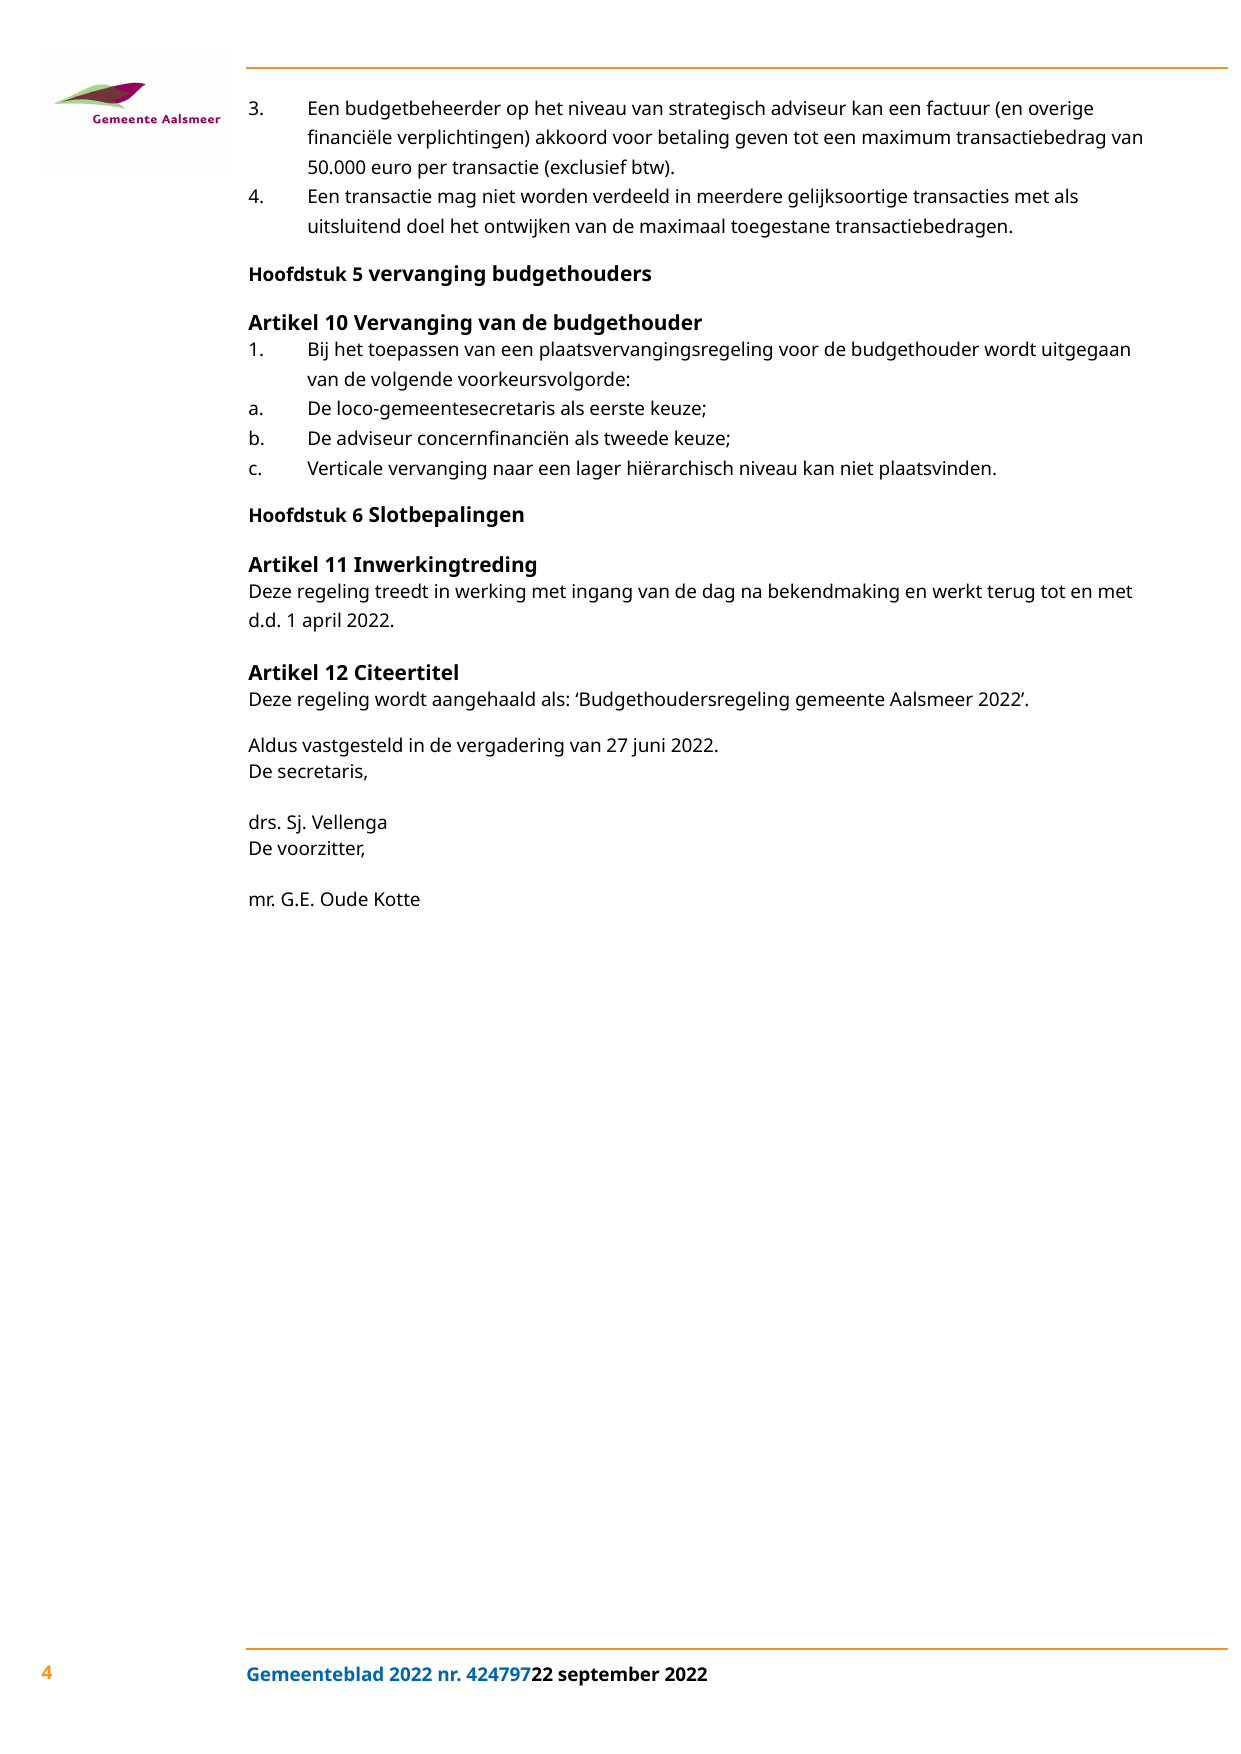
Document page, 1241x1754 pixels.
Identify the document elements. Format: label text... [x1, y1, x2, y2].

text Artikel 10 Vervanging van de budgethouder [248, 308, 1152, 336]
list Een budgetbeheerder op het niveau van strategisch adviseur kan een factuur (en overige financiële verplichtingen) akkoord voor betaling geven tot een maximum transactiebedrag van 50.000 euro per transactie (exclusief btw). [248, 95, 1152, 180]
list De adviseur concernfinanciën als tweede keuze; [248, 425, 1152, 451]
text drs. Sj. Vellenga [248, 809, 1152, 835]
text Artikel 11 Inwerkingtreding [248, 550, 1152, 578]
text Artikel 12 Citeertitel [248, 658, 1152, 687]
text Hoofdstuk 5 vervanging budgethouders [248, 259, 1152, 287]
list Een transactie mag niet worden verdeeld in meerdere gelijksoortige transacties met als uitsluitend doel het ontwijken van de maximaal toegestane transactiebedragen. [248, 183, 1152, 239]
text De voorzitter, [248, 835, 1152, 861]
text Deze regeling treedt in werking met ingang van de dag na bekendmaking en werkt terug tot en met d.d. 1 april 2022. [248, 578, 1152, 633]
text Deze regeling wordt aangehaald als: ‘Budgethoudersregeling gemeente Aalsmeer 2022’. [248, 687, 1152, 712]
text Hoofdstuk 6 Slotbepalingen [248, 500, 1152, 529]
list Verticale vervanging naar een lager hiërarchisch niveau kan niet plaatsvinden. [248, 455, 1152, 481]
picture [41, 47, 231, 172]
text mr. G.E. Oude Kotte [248, 887, 1152, 912]
text De secretaris, [248, 758, 1152, 784]
list De loco-gemeentesecretaris als eerste keuze; [248, 396, 1152, 421]
list Bij het toepassen van een plaatsvervangingsregeling voor de budgethouder wordt uitgegaan van de volgende voorkeursvolgorde: [248, 336, 1152, 392]
text Aldus vastgesteld in de vergadering van 27 juni 2022. [248, 732, 1152, 758]
